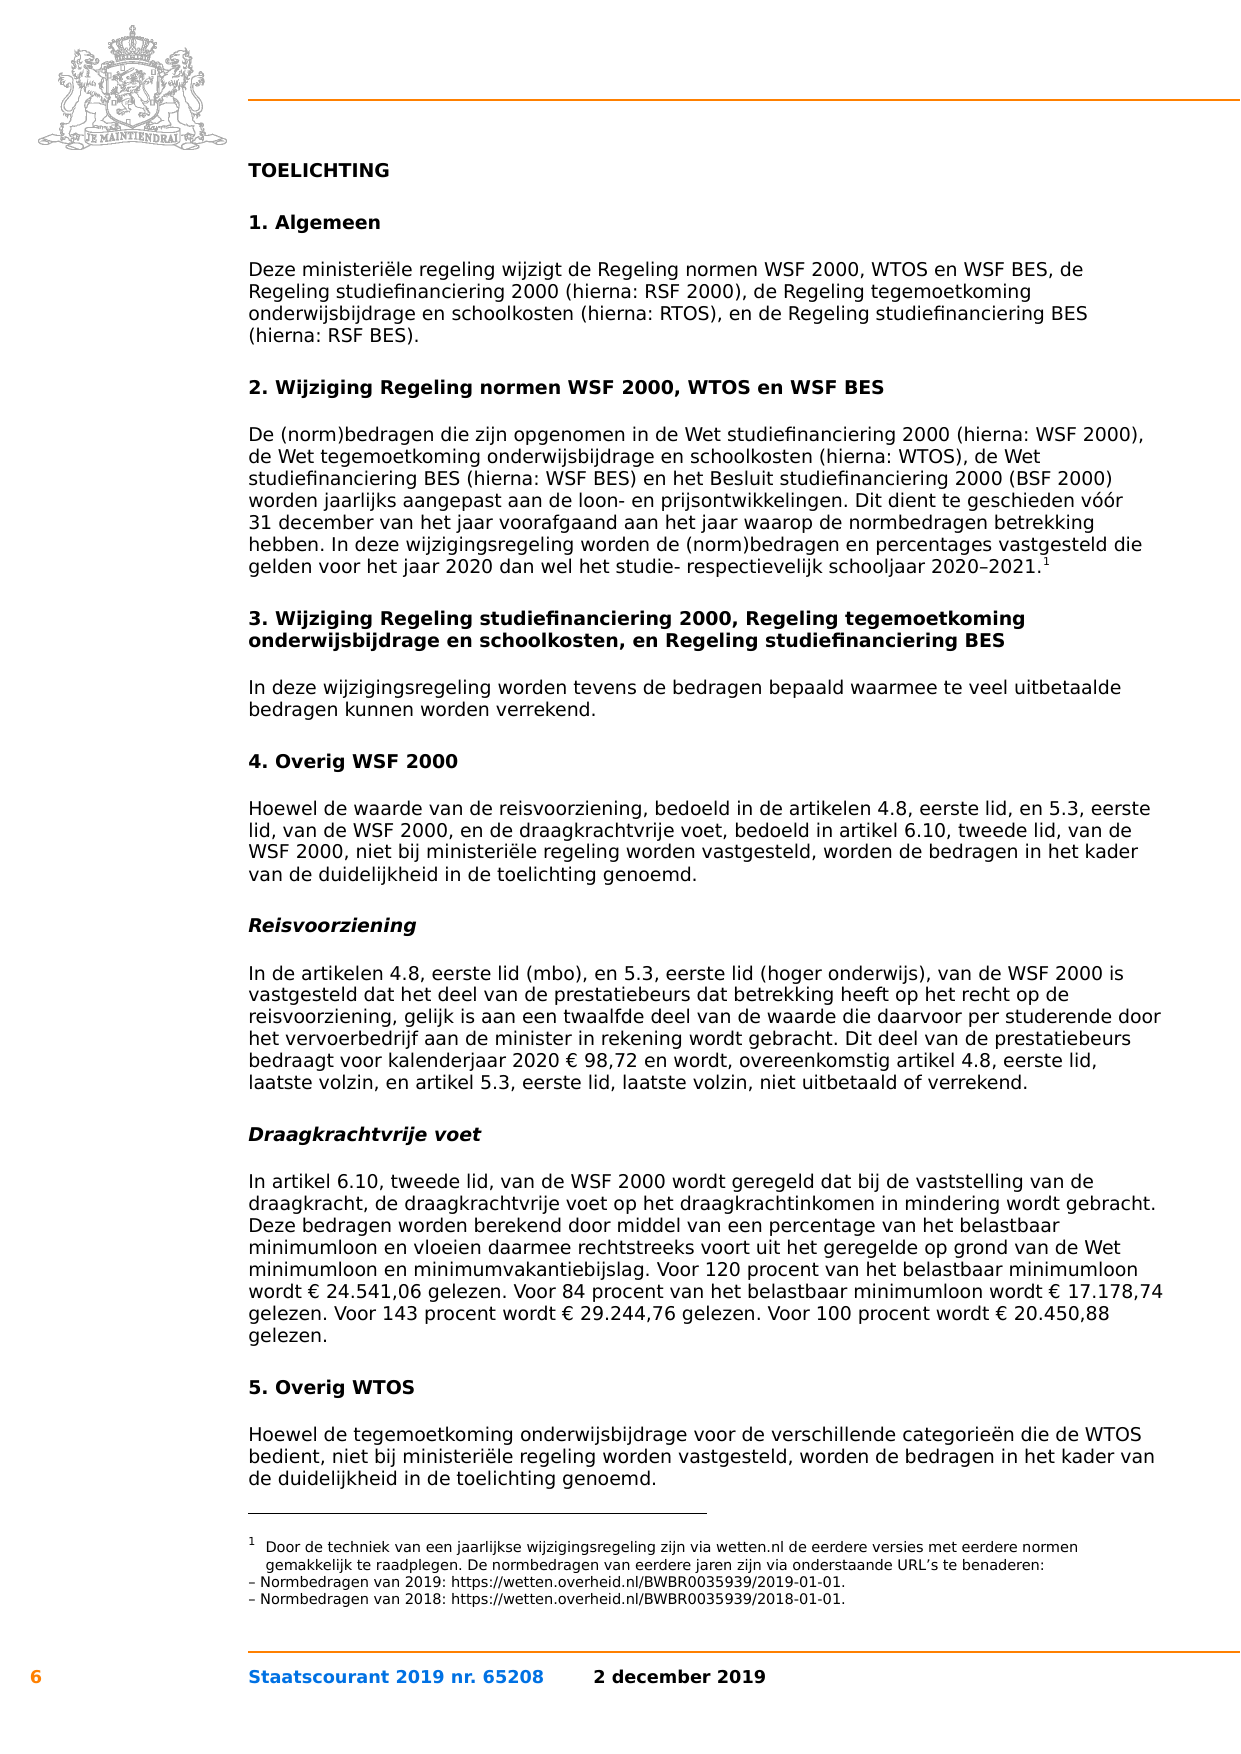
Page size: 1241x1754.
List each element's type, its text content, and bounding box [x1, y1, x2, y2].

subtitle 4. Overig WSF 2000 [248, 751, 1163, 772]
text Deze ministeriële regeling wijzigt de Regeling normen WSF 2000, WTOS en WSF BES, de Regeling studiefinanciering 2000 (hierna: RSF 2000), de Regeling tegemoetkoming onderwijsbijdrage en schoolkosten (hierna: RTOS), en de Regeling studiefinanciering BES (hierna: RSF BES). [248, 259, 1163, 347]
subtitle 2. Wijziging Regeling normen WSF 2000, WTOS en WSF BES [248, 377, 1163, 399]
text In de artikelen 4.8, eerste lid (mbo), en 5.3, eerste lid (hoger onderwijs), van de WSF 2000 is vastgesteld dat het deel van de prestatiebeurs dat betrekking heeft op het recht op de reisvoorziening, gelijk is aan een twaalfde deel van de waarde die daarvoor per studerende door het vervoerbedrijf aan de minister in rekening wordt gebracht. Dit deel van de prestatiebeurs bedraagt voor kalenderjaar 2020 € 98,72 en wordt, overeenkomstig artikel 4.8, eerste lid, laatste volzin, en artikel 5.3, eerste lid, laatste volzin, niet uitbetaald of verrekend. [248, 962, 1163, 1094]
text – Normbedragen van 2018: https://wetten.overheid.nl/BWBR0035939/2018-01-01. [248, 1591, 1163, 1608]
subtitle 3. Wijziging Regeling studiefinanciering 2000, Regeling tegemoetkoming onderwijsbijdrage en schoolkosten, en Regeling studiefinanciering BES [248, 608, 1163, 652]
text Door de techniek van een jaarlijkse wijzigingsregeling zijn via wetten.nl de eerdere versies met eerdere normen gemakkelijk te raadplegen. De normbedragen van eerdere jaren zijn via onderstaande URL’s te benaderen: [248, 1535, 1163, 1574]
text In artikel 6.10, tweede lid, van de WSF 2000 wordt geregeld dat bij de vaststelling van de draagkracht, de draagkrachtvrije voet op het draagkrachtinkomen in mindering wordt gebracht. Deze bedragen worden berekend door middel van een percentage van het belastbaar minimumloon en vloeien daarmee rechtstreeks voort uit het geregelde op grond van de Wet minimumloon en minimumvakantiebijslag. Voor 120 procent van het belastbaar minimumloon wordt € 24.541,06 gelezen. Voor 84 procent van het belastbaar minimumloon wordt € 17.178,74 gelezen. Voor 143 procent wordt € 29.244,76 gelezen. Voor 100 procent wordt € 20.450,88 gelezen. [248, 1171, 1163, 1347]
text Hoewel de tegemoetkoming onderwijsbijdrage voor de verschillende categorieën die de WTOS bedient, niet bij ministeriële regeling worden vastgesteld, worden de bedragen in het kader van de duidelijkheid in de toelichting genoemd. [248, 1424, 1163, 1490]
text In deze wijzigingsregeling worden tevens de bedragen bepaald waarmee te veel uitbetaalde bedragen kunnen worden verrekend. [248, 677, 1163, 721]
subtitle Reisvoorziening [248, 915, 1163, 937]
text Hoewel de waarde van de reisvoorziening, bedoeld in de artikelen 4.8, eerste lid, en 5.3, eerste lid, van de WSF 2000, en de draagkrachtvrije voet, bedoeld in artikel 6.10, tweede lid, van de WSF 2000, niet bij ministeriële regeling worden vastgesteld, worden de bedragen in het kader van de duidelijkheid in de toelichting genoemd. [248, 797, 1163, 885]
text – Normbedragen van 2019: https://wetten.overheid.nl/BWBR0035939/2019-01-01. [248, 1574, 1163, 1591]
subtitle Draagkrachtvrije voet [248, 1124, 1163, 1146]
picture [38, 25, 227, 150]
subtitle TOELICHTING [248, 160, 1163, 182]
subtitle 1. Algemeen [248, 212, 1163, 234]
text De (norm)bedragen die zijn opgenomen in de Wet studiefinanciering 2000 (hierna: WSF 2000), de Wet tegemoetkoming onderwijsbijdrage en schoolkosten (hierna: WTOS), de Wet studiefinanciering BES (hierna: WSF BES) en het Besluit studiefinanciering 2000 (BSF 2000) worden jaarlijks aangepast aan de loon- en prijsontwikkelingen. Dit dient te geschieden vóór 31 december van het jaar voorafgaand aan het jaar waarop de normbedragen betrekking hebben. In deze wijzigingsregeling worden de (norm)bedragen en percentages vastgesteld die gelden voor het jaar 2020 dan wel het studie- respectievelijk schooljaar 2020–2021. [248, 424, 1163, 578]
subtitle 5. Overig WTOS [248, 1377, 1163, 1399]
